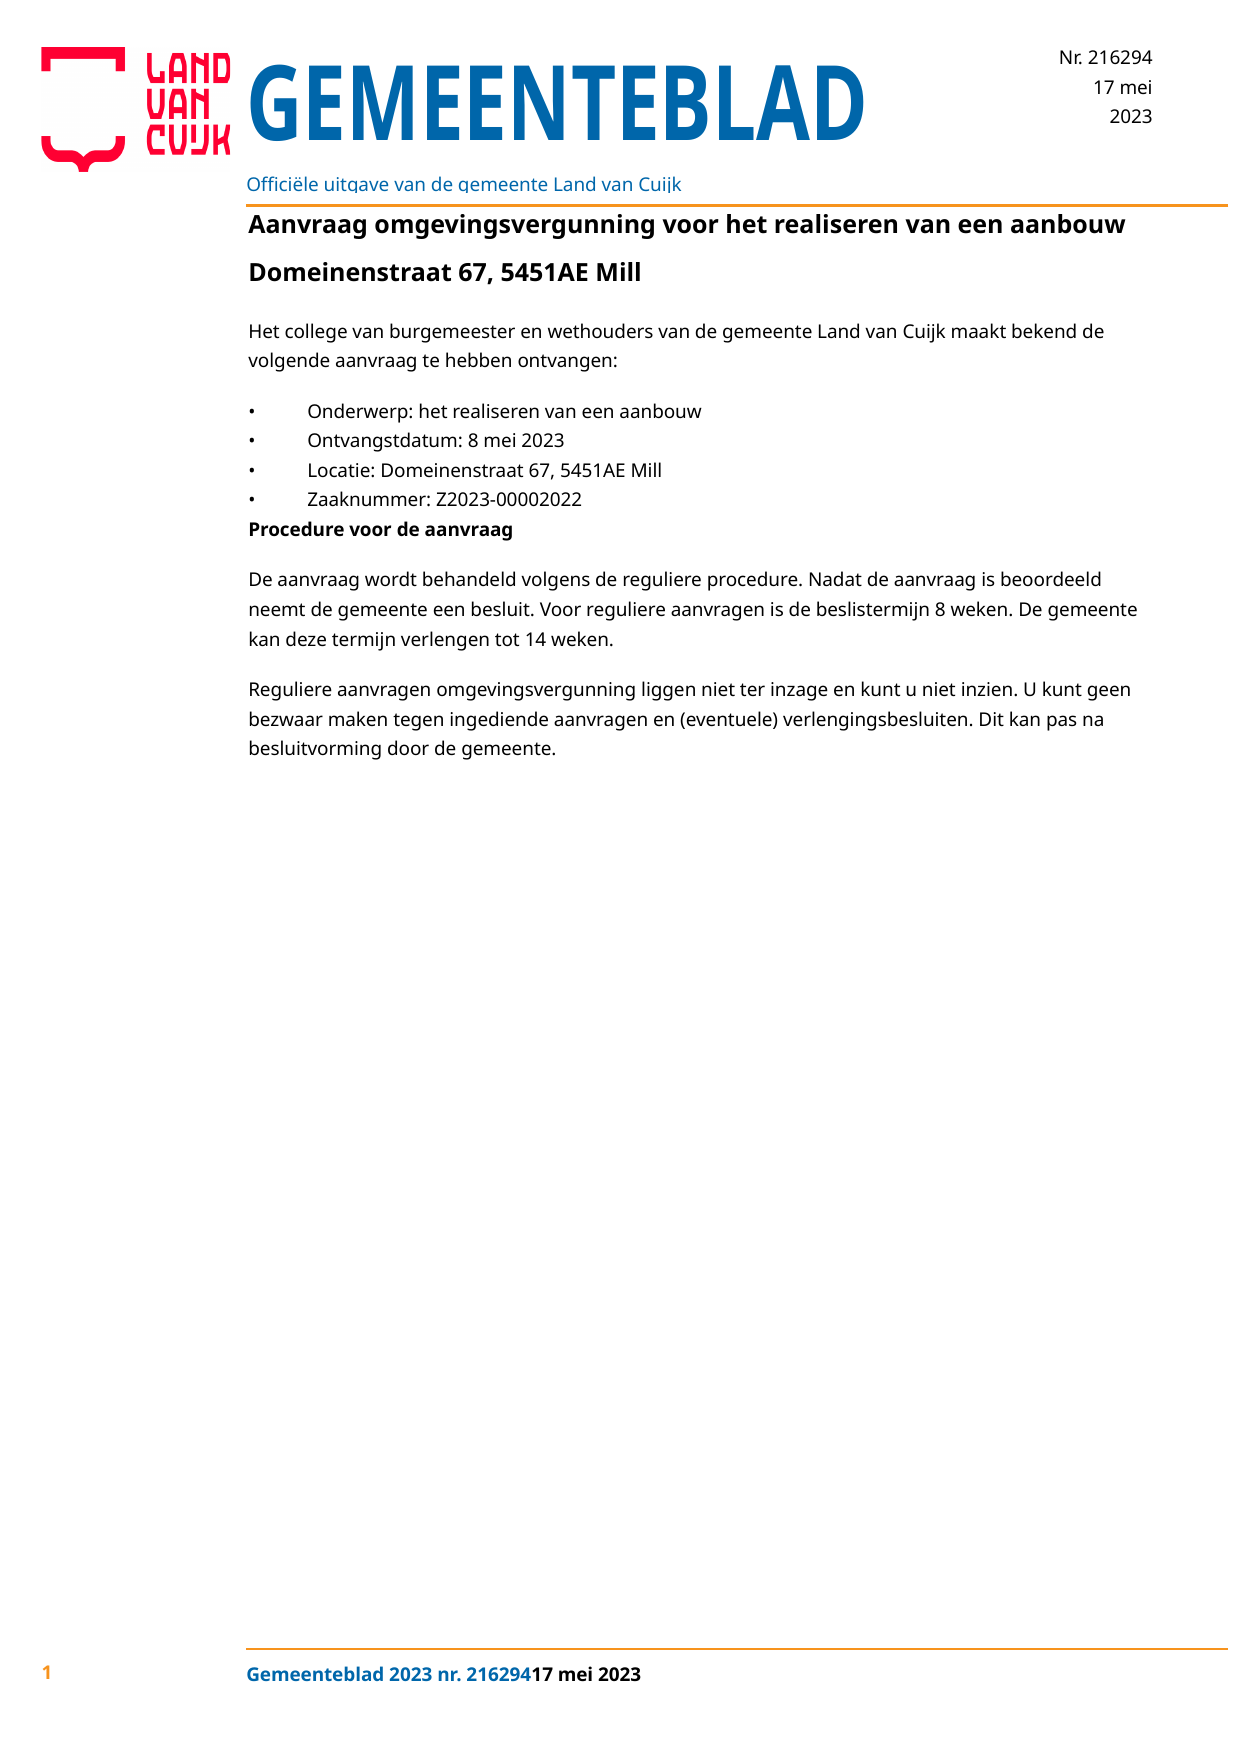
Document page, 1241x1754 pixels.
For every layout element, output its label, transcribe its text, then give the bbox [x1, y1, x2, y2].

text Het college van burgemeester en wethouders van de gemeente Land van Cuijk maakt bekend de volgende aanvraag te hebben ontvangen: [248, 318, 1152, 373]
list Ontvangstdatum: 8 mei 2023 [248, 427, 1152, 453]
list Onderwerp: het realiseren van een aanbouw [248, 398, 1152, 424]
text Reguliere aanvragen omgevingsvergunning liggen niet ter inzage en kunt u niet inzien. U kunt geen bezwaar maken tegen ingediende aanvragen en (eventuele) verlengingsbesluiten. Dit kan pas na besluitvorming door de gemeente. [248, 676, 1152, 761]
list Locatie: Domeinenstraat 67, 5451AE Mill [248, 457, 1152, 483]
list Zaaknummer: Z2023-00002022 [248, 487, 1152, 512]
picture [41, 47, 231, 172]
text Aanvraag omgevingsvergunning voor het realiseren van een aanbouw Domeinenstraat 67, 5451AE Mill [248, 207, 1152, 288]
text De aanvraag wordt behandeld volgens de reguliere procedure. Nadat de aanvraag is beoordeeld neemt de gemeente een besluit. Voor reguliere aanvragen is de beslistermijn 8 weken. De gemeente kan deze termijn verlengen tot 14 weken. [248, 567, 1152, 652]
text Procedure voor de aanvraag [248, 516, 1152, 542]
